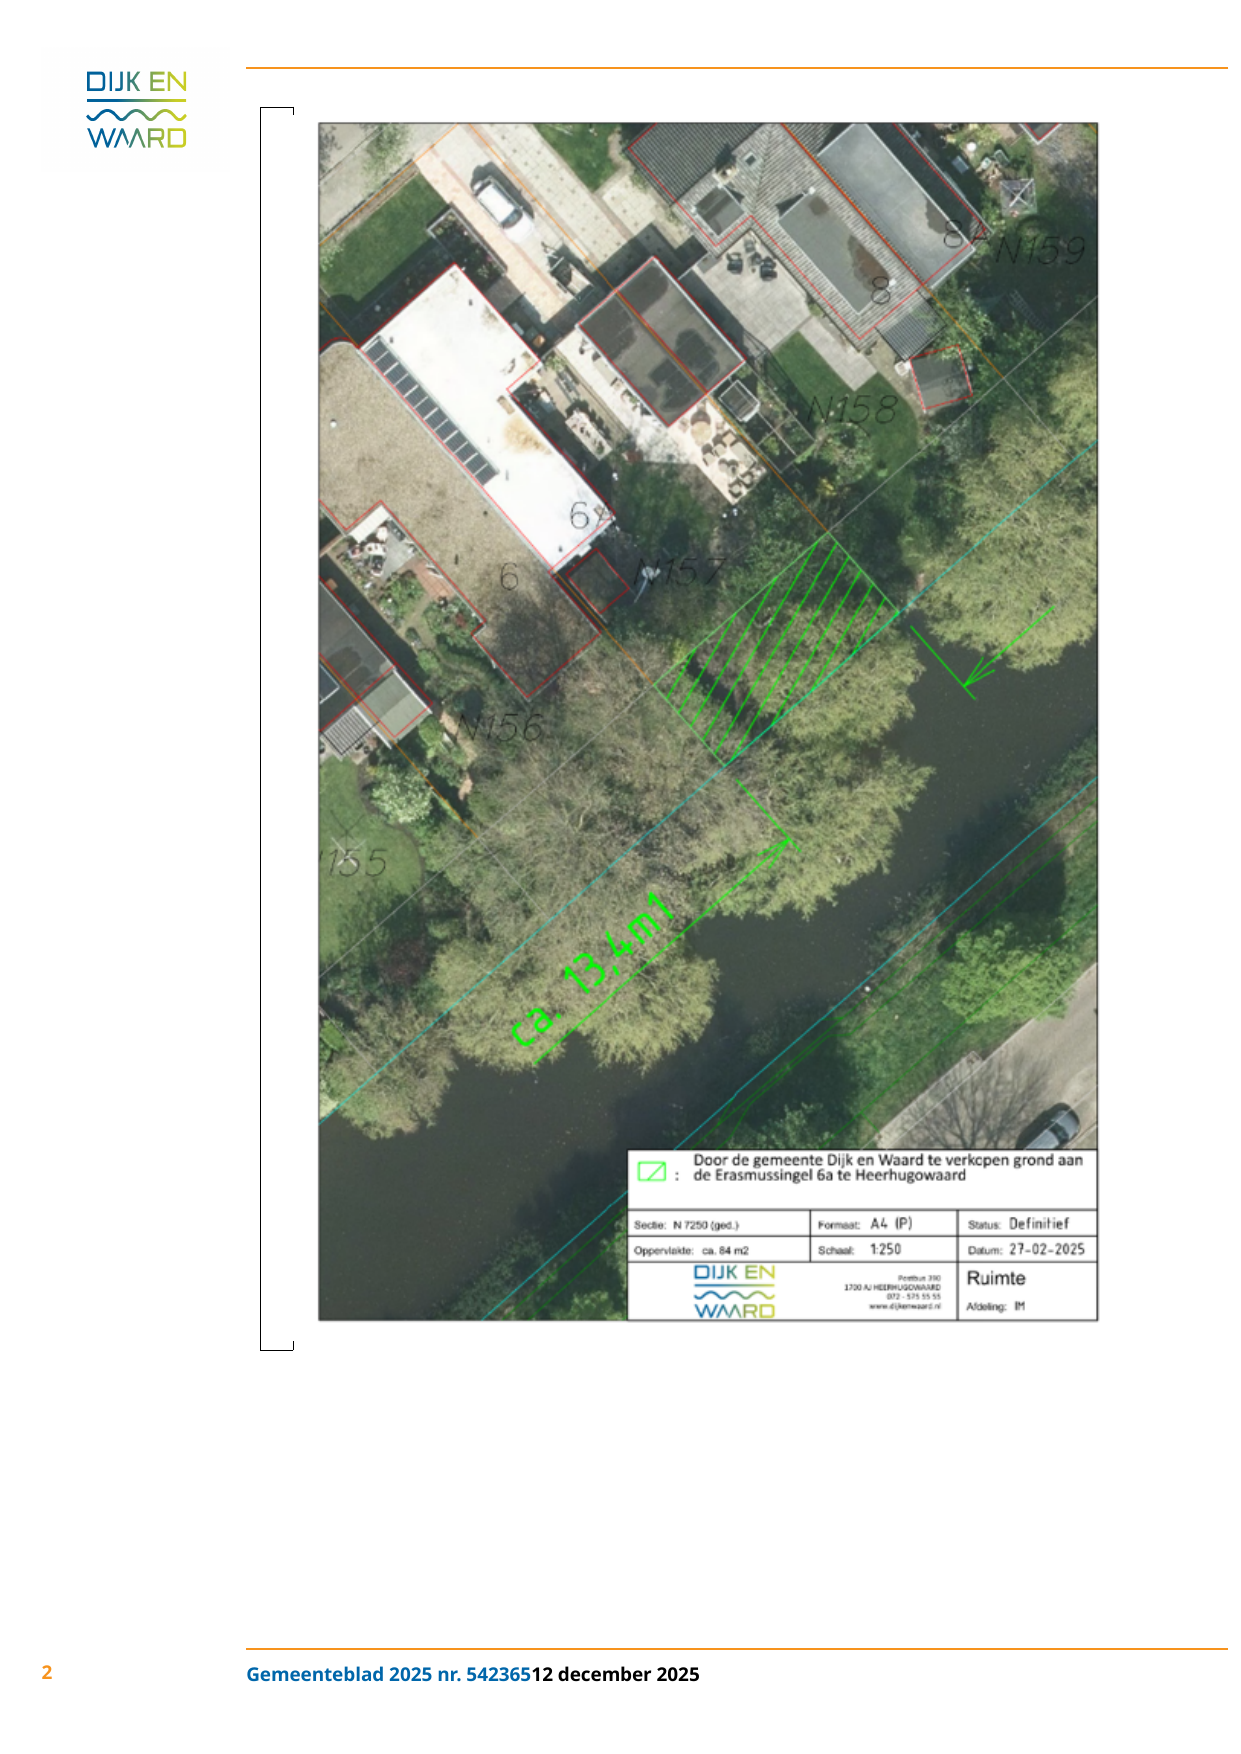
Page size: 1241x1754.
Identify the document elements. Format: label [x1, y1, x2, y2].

picture [268, 115, 1173, 1341]
picture [41, 47, 231, 172]
